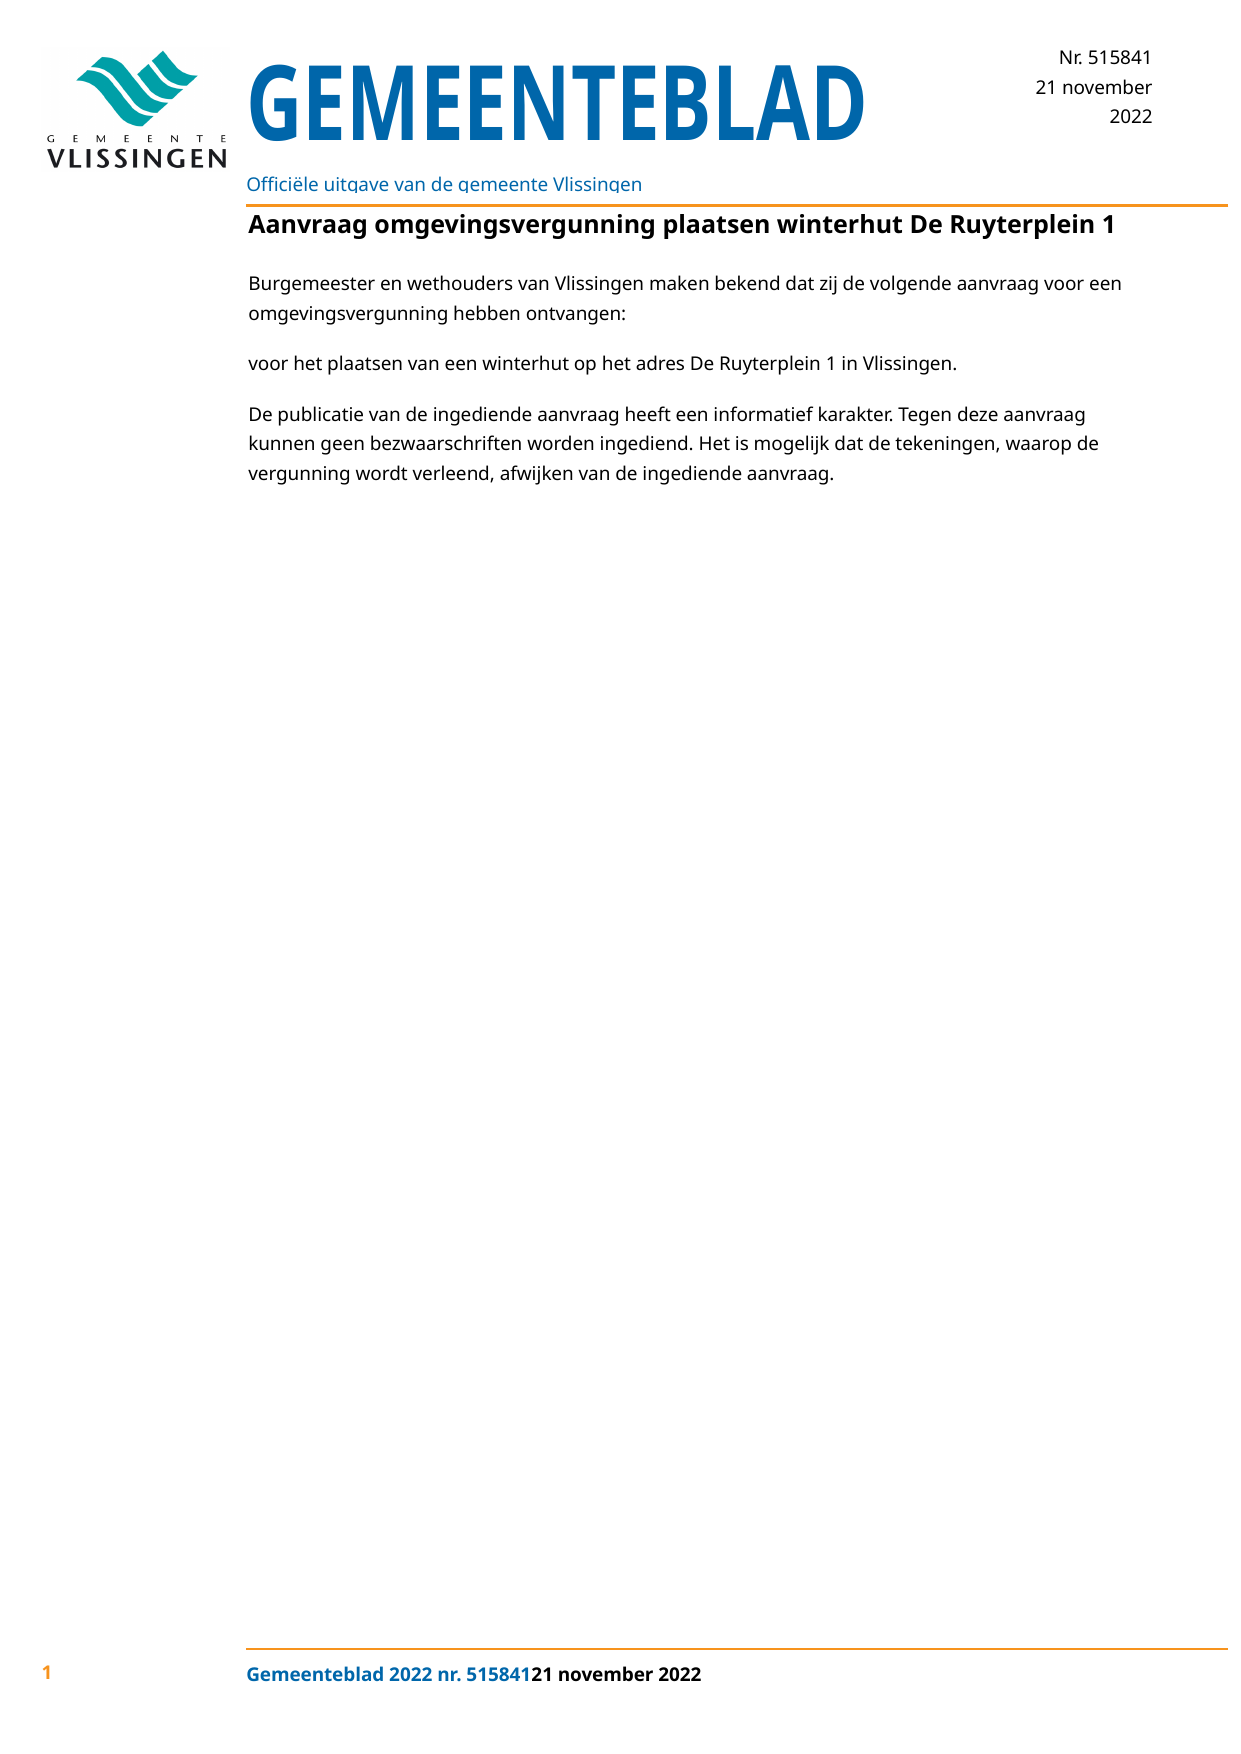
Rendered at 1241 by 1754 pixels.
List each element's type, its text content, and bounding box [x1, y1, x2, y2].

picture [41, 47, 231, 172]
text De publicatie van de ingediende aanvraag heeft een informatief karakter. Tegen deze aanvraag kunnen geen bezwaarschriften worden ingediend. Het is mogelijk dat de tekeningen, waarop de vergunning wordt verleend, afwijken van de ingediende aanvraag. [248, 401, 1152, 486]
text Burgemeester en wethouders van Vlissingen maken bekend dat zij de volgende aanvraag voor een omgevingsvergunning hebben ontvangen: [248, 270, 1152, 326]
text voor het plaatsen van een winterhut op het adres De Ruyterplein 1 in Vlissingen. [248, 350, 1152, 376]
text Aanvraag omgevingsvergunning plaatsen winterhut De Ruyterplein 1 [248, 207, 1152, 241]
